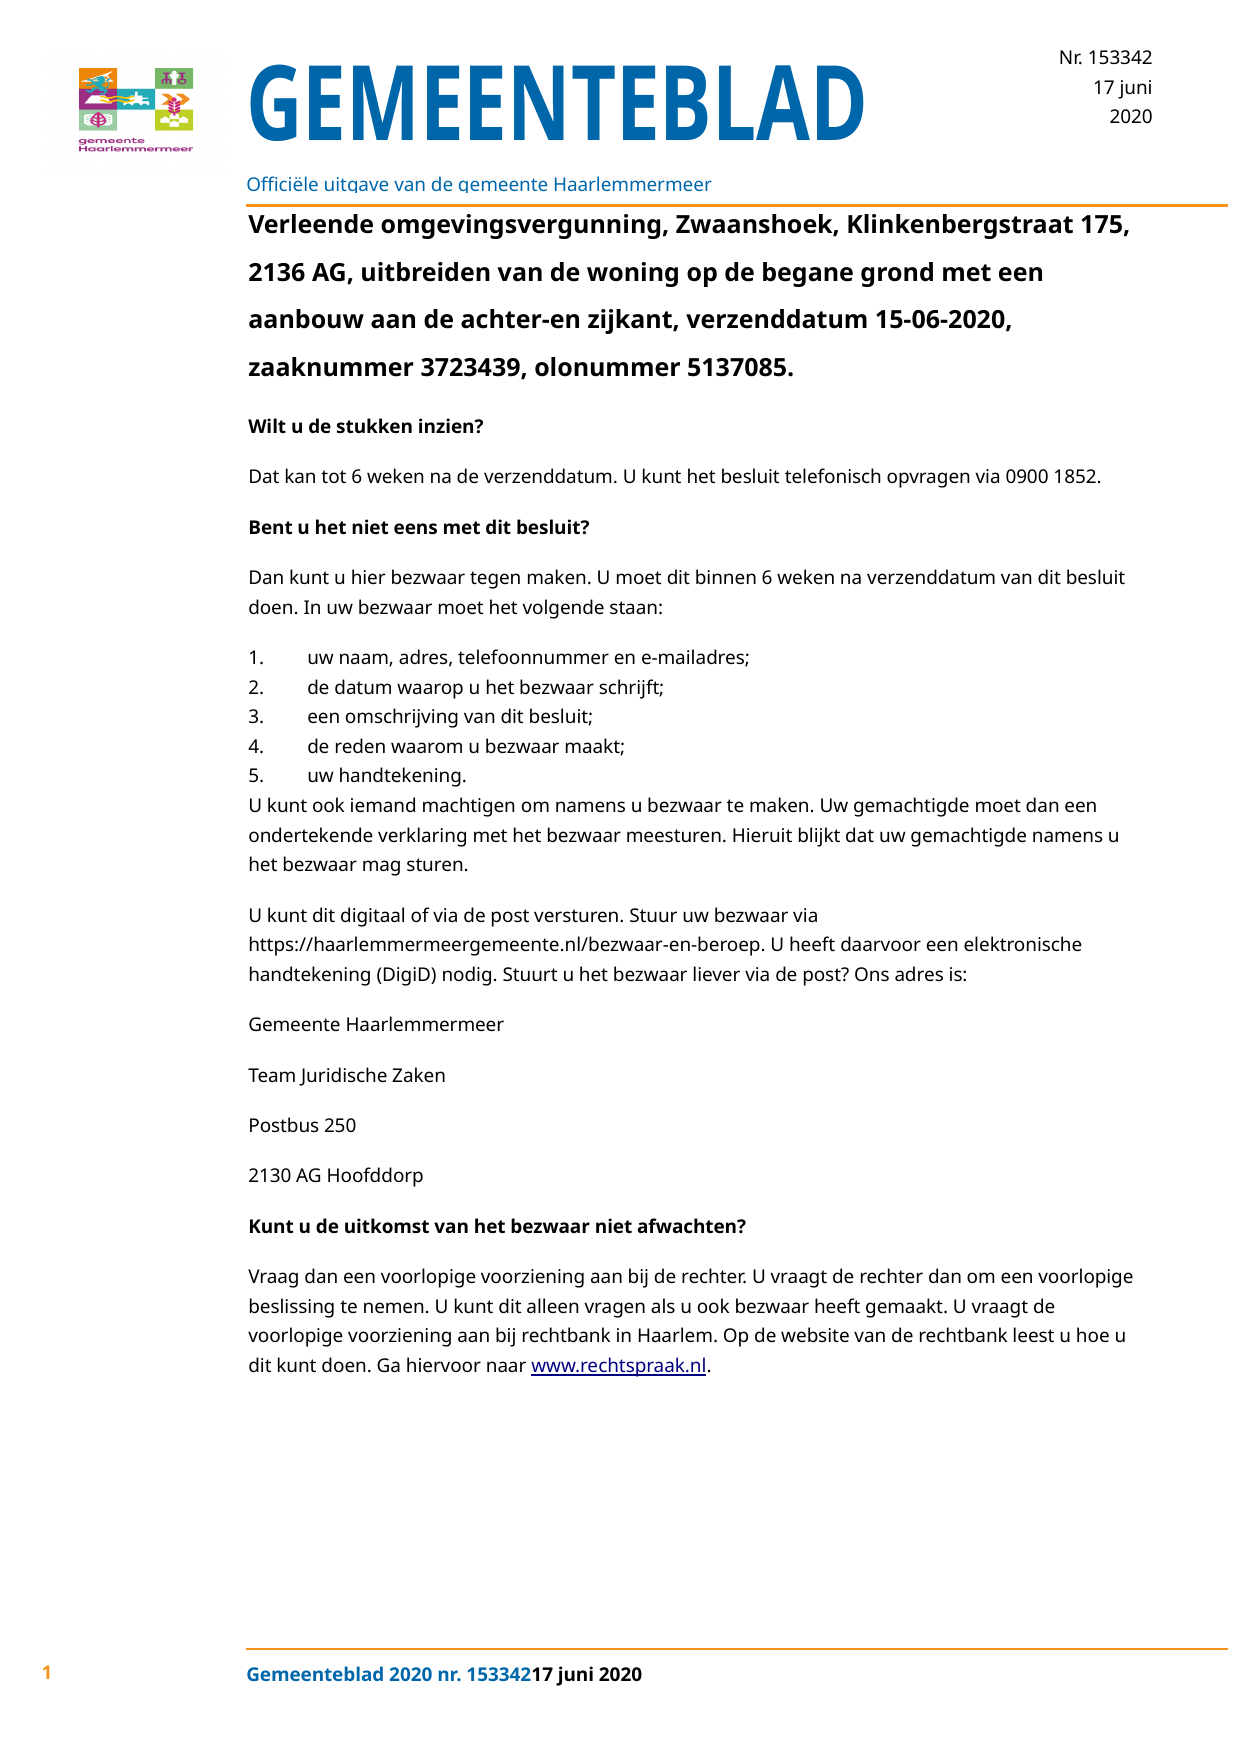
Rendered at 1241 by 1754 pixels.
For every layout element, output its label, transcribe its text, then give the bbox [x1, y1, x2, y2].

list uw naam, adres, telefoonnummer en e-mailadres; [248, 644, 1152, 670]
text Wilt u de stukken inzien? [248, 413, 1152, 439]
list de reden waarom u bezwaar maakt; [248, 733, 1152, 759]
text Vraag dan een voorlopige voorziening aan bij de rechter. U vraagt de rechter dan om een voorlopige beslissing te nemen. U kunt dit alleen vragen als u ook bezwaar heeft gemaakt. U vraagt de voorlopige voorziening aan bij rechtbank in Haarlem. Op de website van de rechtbank leest u hoe u dit kunt doen. Ga hiervoor naar www.rechtspraak.nl. [248, 1263, 1152, 1378]
text U kunt ook iemand machtigen om namens u bezwaar te maken. Uw gemachtigde moet dan een ondertekende verklaring met het bezwaar meesturen. Hieruit blijkt dat uw gemachtigde namens u het bezwaar mag sturen. [248, 792, 1152, 877]
text Bent u het niet eens met dit besluit? [248, 514, 1152, 540]
list uw handtekening. [248, 763, 1152, 788]
list een omschrijving van dit besluit; [248, 703, 1152, 729]
text Dat kan tot 6 weken na de verzenddatum. U kunt het besluit telefonisch opvragen via 0900 1852. [248, 463, 1152, 489]
text 2130 AG Hoofddorp [248, 1163, 1152, 1188]
text Postbus 250 [248, 1112, 1152, 1138]
text U kunt dit digitaal of via de post versturen. Stuur uw bezwaar via https://haarlemmermeergemeente.nl/bezwaar-en-beroep. U heeft daarvoor een elektronische handtekening (DigiD) nodig. Stuurt u het bezwaar liever via de post? Ons adres is: [248, 902, 1152, 987]
text Verleende omgevingsvergunning, Zwaanshoek, Klinkenbergstraat 175, 2136 AG, uitbreiden van de woning op de begane grond met een aanbouw aan de achter-en zijkant, verzenddatum 15-06-2020, zaaknummer 3723439, olonummer 5137085. [248, 207, 1152, 384]
list de datum waarop u het bezwaar schrijft; [248, 674, 1152, 700]
text Dan kunt u hier bezwaar tegen maken. U moet dit binnen 6 weken na verzenddatum van dit besluit doen. In uw bezwaar moet het volgende staan: [248, 564, 1152, 620]
text Gemeente Haarlemmermeer [248, 1011, 1152, 1037]
picture [41, 47, 231, 172]
text Kunt u de uitkomst van het bezwaar niet afwachten? [248, 1213, 1152, 1239]
text Team Juridische Zaken [248, 1062, 1152, 1088]
